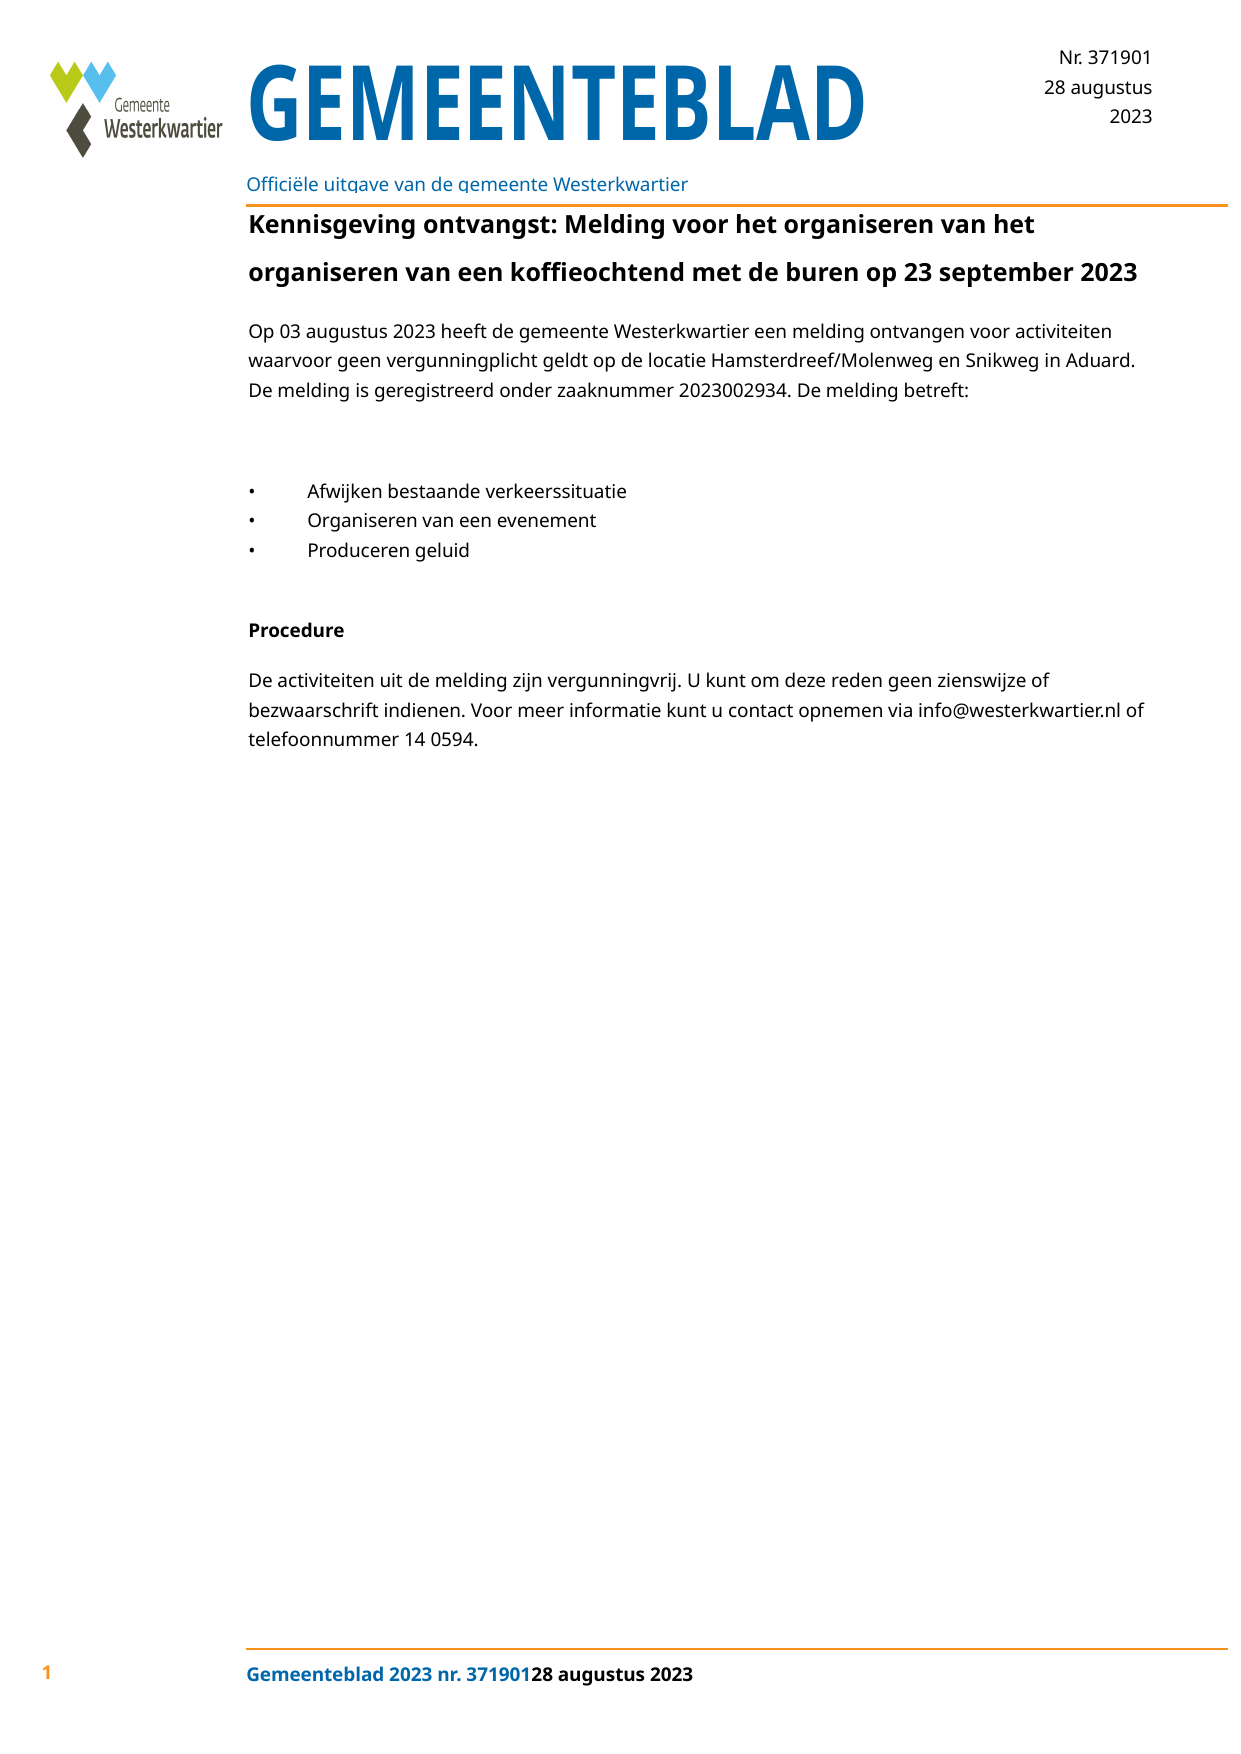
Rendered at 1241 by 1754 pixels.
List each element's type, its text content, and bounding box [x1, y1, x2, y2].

text Op 03 augustus 2023 heeft de gemeente Westerkwartier een melding ontvangen voor activiteiten waarvoor geen vergunningplicht geldt op de locatie Hamsterdreef/Molenweg en Snikweg in Aduard. De melding is geregistreerd onder zaaknummer 2023002934. De melding betreft: [248, 318, 1152, 403]
text Procedure [248, 617, 1152, 643]
picture [41, 47, 231, 172]
list Produceren geluid [248, 537, 1152, 563]
text Kennisgeving ontvangst: Melding voor het organiseren van het organiseren van een koffieochtend met de buren op 23 september 2023 [248, 207, 1152, 288]
list Organiseren van een evenement [248, 507, 1152, 533]
list Afwijken bestaande verkeerssituatie [248, 478, 1152, 504]
text De activiteiten uit de melding zijn vergunningvrij. U kunt om deze reden geen zienswijze of bezwaarschrift indienen. Voor meer informatie kunt u contact opnemen via info@westerkwartier.nl of telefoonnummer 14 0594. [248, 667, 1152, 752]
